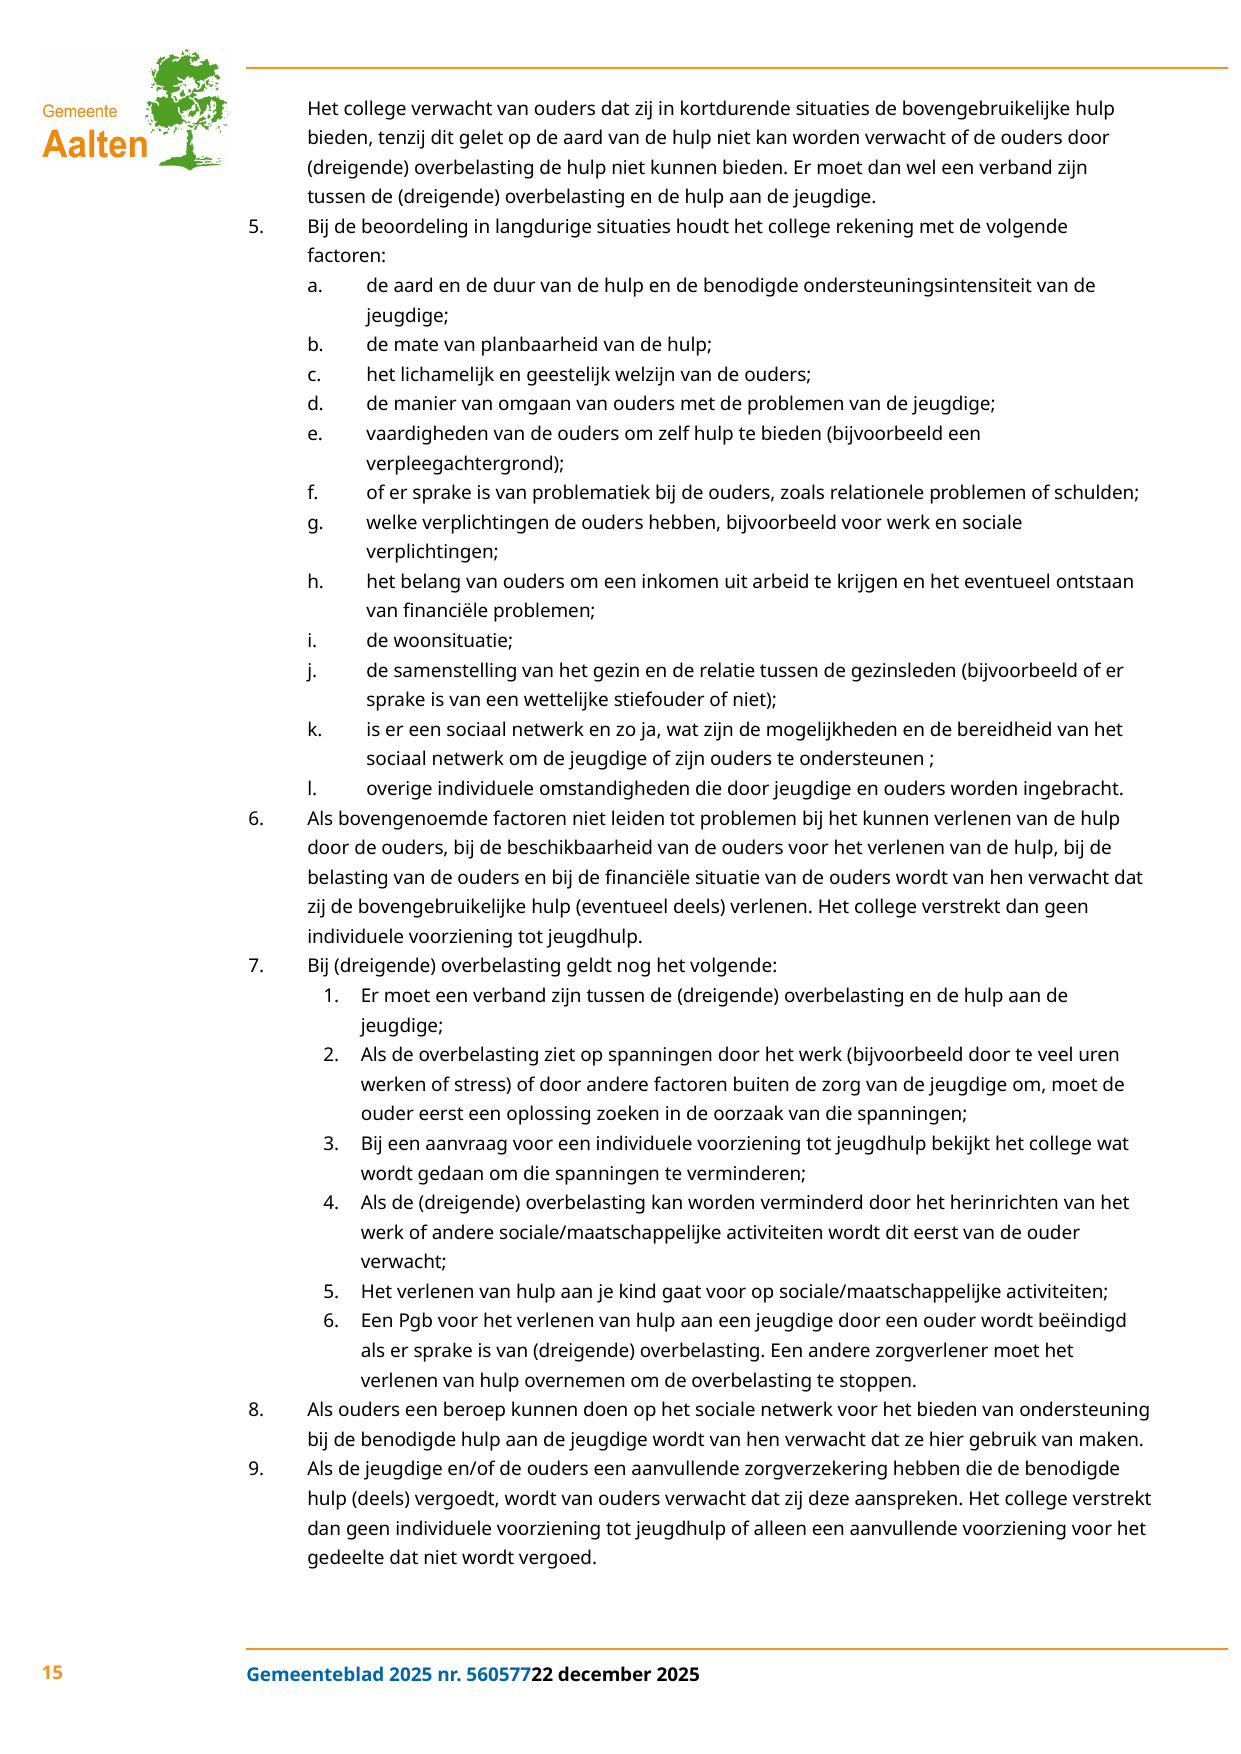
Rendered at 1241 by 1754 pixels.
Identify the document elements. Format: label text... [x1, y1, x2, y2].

list Als de jeugdige en/of de ouders een aanvullende zorgverzekering hebben die de benodigde hulp (deels) vergoedt, wordt van ouders verwacht dat zij deze aanspreken. Het college verstrekt dan geen individuele voorziening tot jeugdhulp of alleen een aanvullende voorziening voor het gedeelte dat niet wordt vergoed. [248, 1456, 1152, 1570]
list Bij de beoordeling in langdurige situaties houdt het college rekening met de volgende factoren: [248, 213, 1152, 268]
list of er sprake is van problematiek bij de ouders, zoals relationele problemen of schulden; [307, 479, 1152, 505]
list welke verplichtingen de ouders hebben, bijvoorbeeld voor werk en sociale verplichtingen; [307, 509, 1152, 564]
list Als de overbelasting ziet op spanningen door het werk (bijvoorbeeld door te veel uren werken of stress) of door andere factoren buiten de zorg van de jeugdige om, moet de ouder eerst een oplossing zoeken in de oorzaak van die spanningen; [323, 1041, 1152, 1126]
list de aard en de duur van de hulp en de benodigde ondersteuningsintensiteit van de jeugdige; [307, 272, 1152, 328]
list de woonsituatie; [307, 627, 1152, 653]
list Er moet een verband zijn tussen de (dreigende) overbelasting en de hulp aan de jeugdige; [323, 982, 1152, 1038]
list het lichamelijk en geestelijk welzijn van de ouders; [307, 361, 1152, 387]
list is er een sociaal netwerk en zo ja, wat zijn de mogelijkheden en de bereidheid van het sociaal netwerk om de jeugdige of zijn ouders te ondersteunen ; [307, 716, 1152, 771]
picture [41, 47, 231, 172]
list Als ouders een beroep kunnen doen op het sociale netwerk voor het bieden van ondersteuning bij de benodigde hulp aan de jeugdige wordt van hen verwacht dat ze hier gebruik van maken. [248, 1396, 1152, 1452]
list Het verlenen van hulp aan je kind gaat voor op sociale/maatschappelijke activiteiten; [323, 1278, 1152, 1304]
list Een Pgb voor het verlenen van hulp aan een jeugdige door een ouder wordt beëindigd als er sprake is van (dreigende) overbelasting. Een andere zorgverlener moet het verlenen van hulp overnemen om de overbelasting te stoppen. [323, 1308, 1152, 1393]
list Bij (dreigende) overbelasting geldt nog het volgende: [248, 953, 1152, 978]
list de samenstelling van het gezin en de relatie tussen de gezinsleden (bijvoorbeeld of er sprake is van een wettelijke stiefouder of niet); [307, 657, 1152, 712]
list de manier van omgaan van ouders met de problemen van de jeugdige; [307, 391, 1152, 416]
list de mate van planbaarheid van de hulp; [307, 331, 1152, 357]
list Als de (dreigende) overbelasting kan worden verminderd door het herinrichten van het werk of andere sociale/maatschappelijke activiteiten wordt dit eerst van de ouder verwacht; [323, 1189, 1152, 1274]
list Bij een aanvraag voor een individuele voorziening tot jeugdhulp bekijkt het college wat wordt gedaan om die spanningen te verminderen; [323, 1130, 1152, 1186]
list Als bovengenoemde factoren niet leiden tot problemen bij het kunnen verlenen van de hulp door de ouders, bij de beschikbaarheid van de ouders voor het verlenen van de hulp, bij de belasting van de ouders en bij de financiële situatie van de ouders wordt van hen verwacht dat zij de bovengebruikelijke hulp (eventueel deels) verlenen. Het college verstrekt dan geen individuele voorziening tot jeugdhulp. [248, 805, 1152, 949]
list vaardigheden van de ouders om zelf hulp te bieden (bijvoorbeeld een verpleegachtergrond); [307, 420, 1152, 476]
list het belang van ouders om een inkomen uit arbeid te krijgen en het eventueel ontstaan van financiële problemen; [307, 568, 1152, 623]
list Het college verwacht van ouders dat zij in kortdurende situaties de bovengebruikelijke hulp bieden, tenzij dit gelet op de aard van de hulp niet kan worden verwacht of de ouders door (dreigende) overbelasting de hulp niet kunnen bieden. Er moet dan wel een verband zijn tussen de (dreigende) overbelasting en de hulp aan de jeugdige. [248, 95, 1152, 209]
list overige individuele omstandigheden die door jeugdige en ouders worden ingebracht. [307, 775, 1152, 801]
